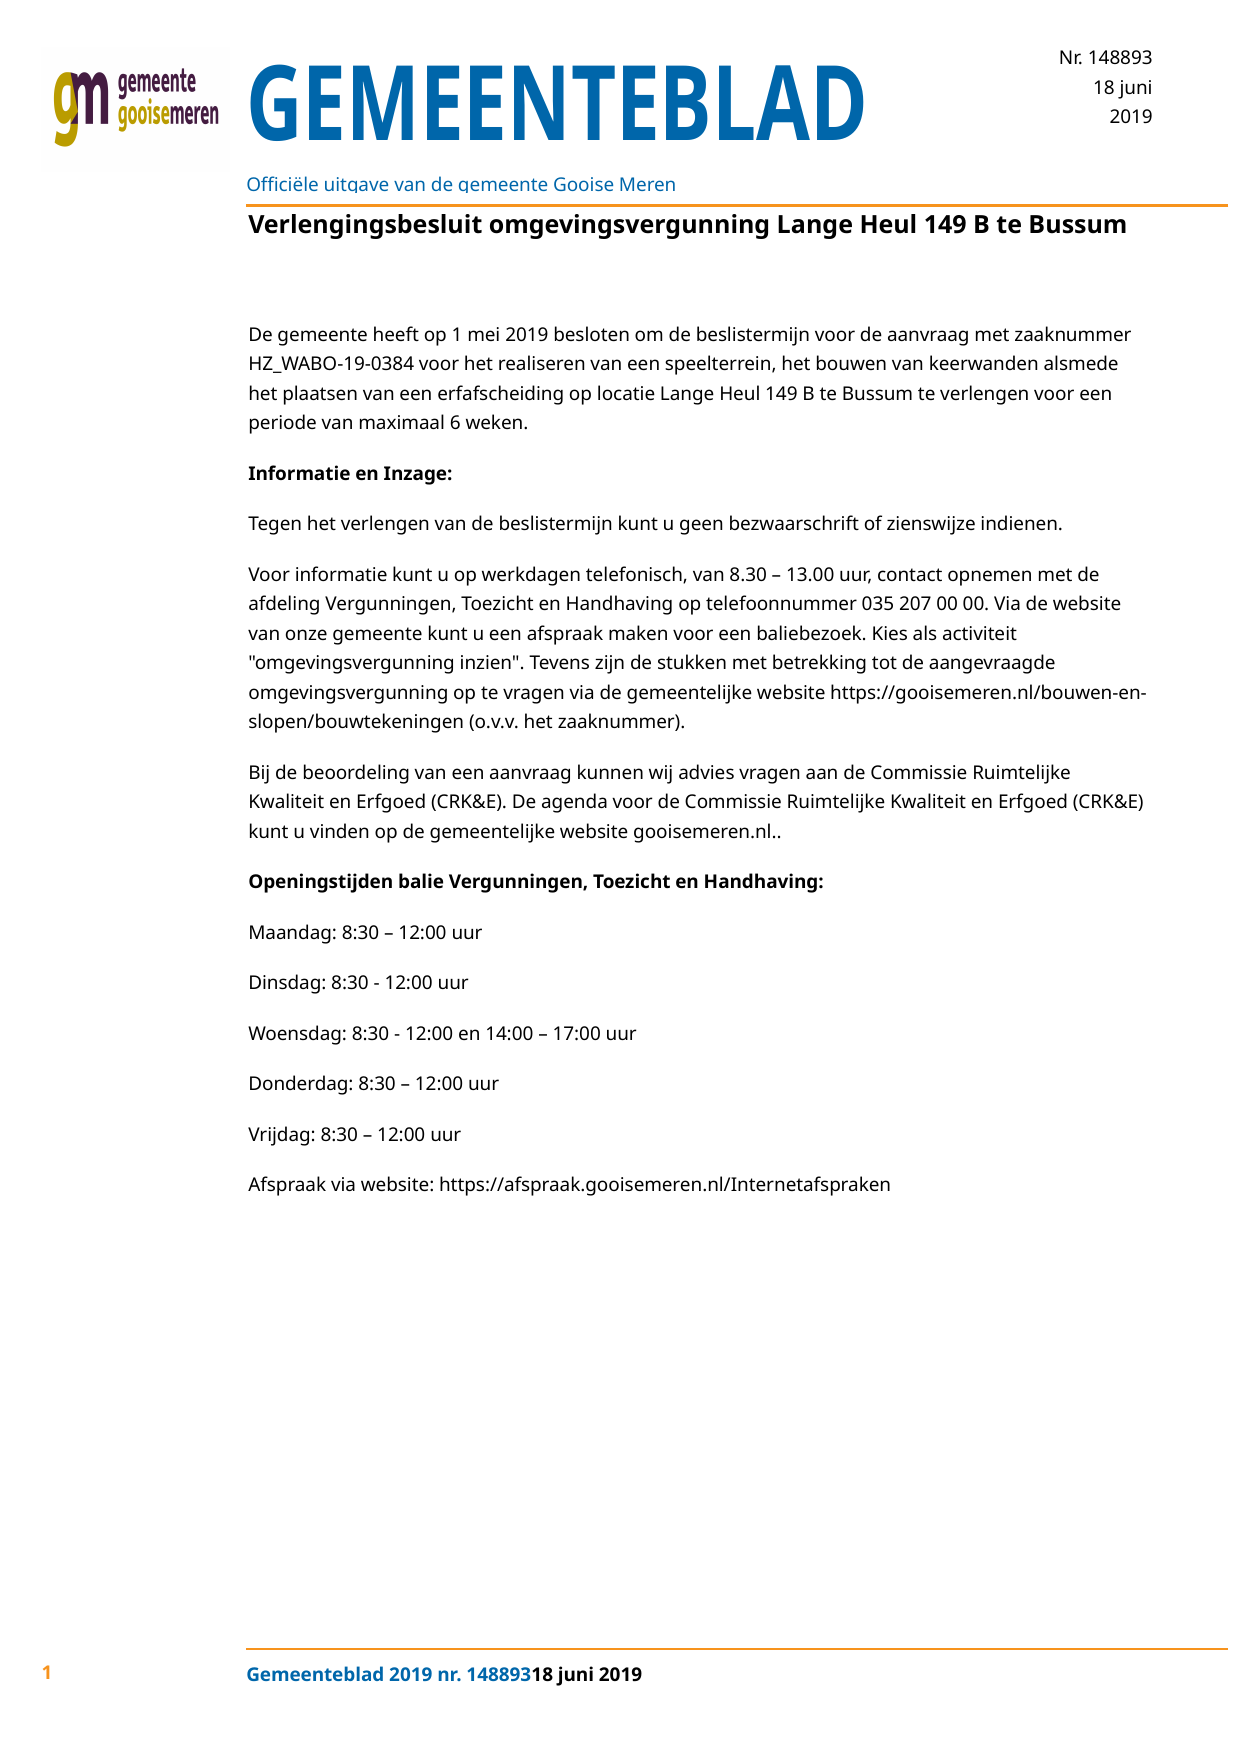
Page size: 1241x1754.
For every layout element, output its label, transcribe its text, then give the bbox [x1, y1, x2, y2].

text Afspraak via website: https://afspraak.gooisemeren.nl/Internetafspraken [248, 1171, 1152, 1197]
text Openingstijden balie Vergunningen, Toezicht en Handhaving: [248, 869, 1152, 894]
text Vrijdag: 8:30 – 12:00 uur [248, 1121, 1152, 1146]
text Woensdag: 8:30 - 12:00 en 14:00 – 17:00 uur [248, 1020, 1152, 1046]
text Verlengingsbesluit omgevingsvergunning Lange Heul 149 B te Bussum [248, 207, 1152, 241]
text Dinsdag: 8:30 - 12:00 uur [248, 969, 1152, 995]
text Bij de beoordeling van een aanvraag kunnen wij advies vragen aan de Commissie Ruimtelijke Kwaliteit en Erfgoed (CRK&E). De agenda voor de Commissie Ruimtelijke Kwaliteit en Erfgoed (CRK&E) kunt u vinden op de gemeentelijke website gooisemeren.nl.. [248, 759, 1152, 844]
text Tegen het verlengen van de beslistermijn kunt u geen bezwaarschrift of zienswijze indienen. [248, 510, 1152, 536]
text Maandag: 8:30 – 12:00 uur [248, 919, 1152, 945]
picture [41, 47, 231, 172]
text De gemeente heeft op 1 mei 2019 besloten om de beslistermijn voor de aanvraag met zaaknummer HZ_WABO-19-0384 voor het realiseren van een speelterrein, het bouwen van keerwanden alsmede het plaatsen van een erfafscheiding op locatie Lange Heul 149 B te Bussum te verlengen voor een periode van maximaal 6 weken. [248, 321, 1152, 435]
text Donderdag: 8:30 – 12:00 uur [248, 1070, 1152, 1096]
text Voor informatie kunt u op werkdagen telefonisch, van 8.30 – 13.00 uur, contact opnemen met de afdeling Vergunningen, Toezicht en Handhaving op telefoonnummer 035 207 00 00. Via de website van onze gemeente kunt u een afspraak maken voor een baliebezoek. Kies als activiteit "omgevingsvergunning inzien". Tevens zijn de stukken met betrekking tot de aangevraagde omgevingsvergunning op te vragen via de gemeentelijke website https://gooisemeren.nl/bouwen-en-slopen/bouwtekeningen (o.v.v. het zaaknummer). [248, 561, 1152, 734]
text Informatie en Inzage: [248, 460, 1152, 486]
